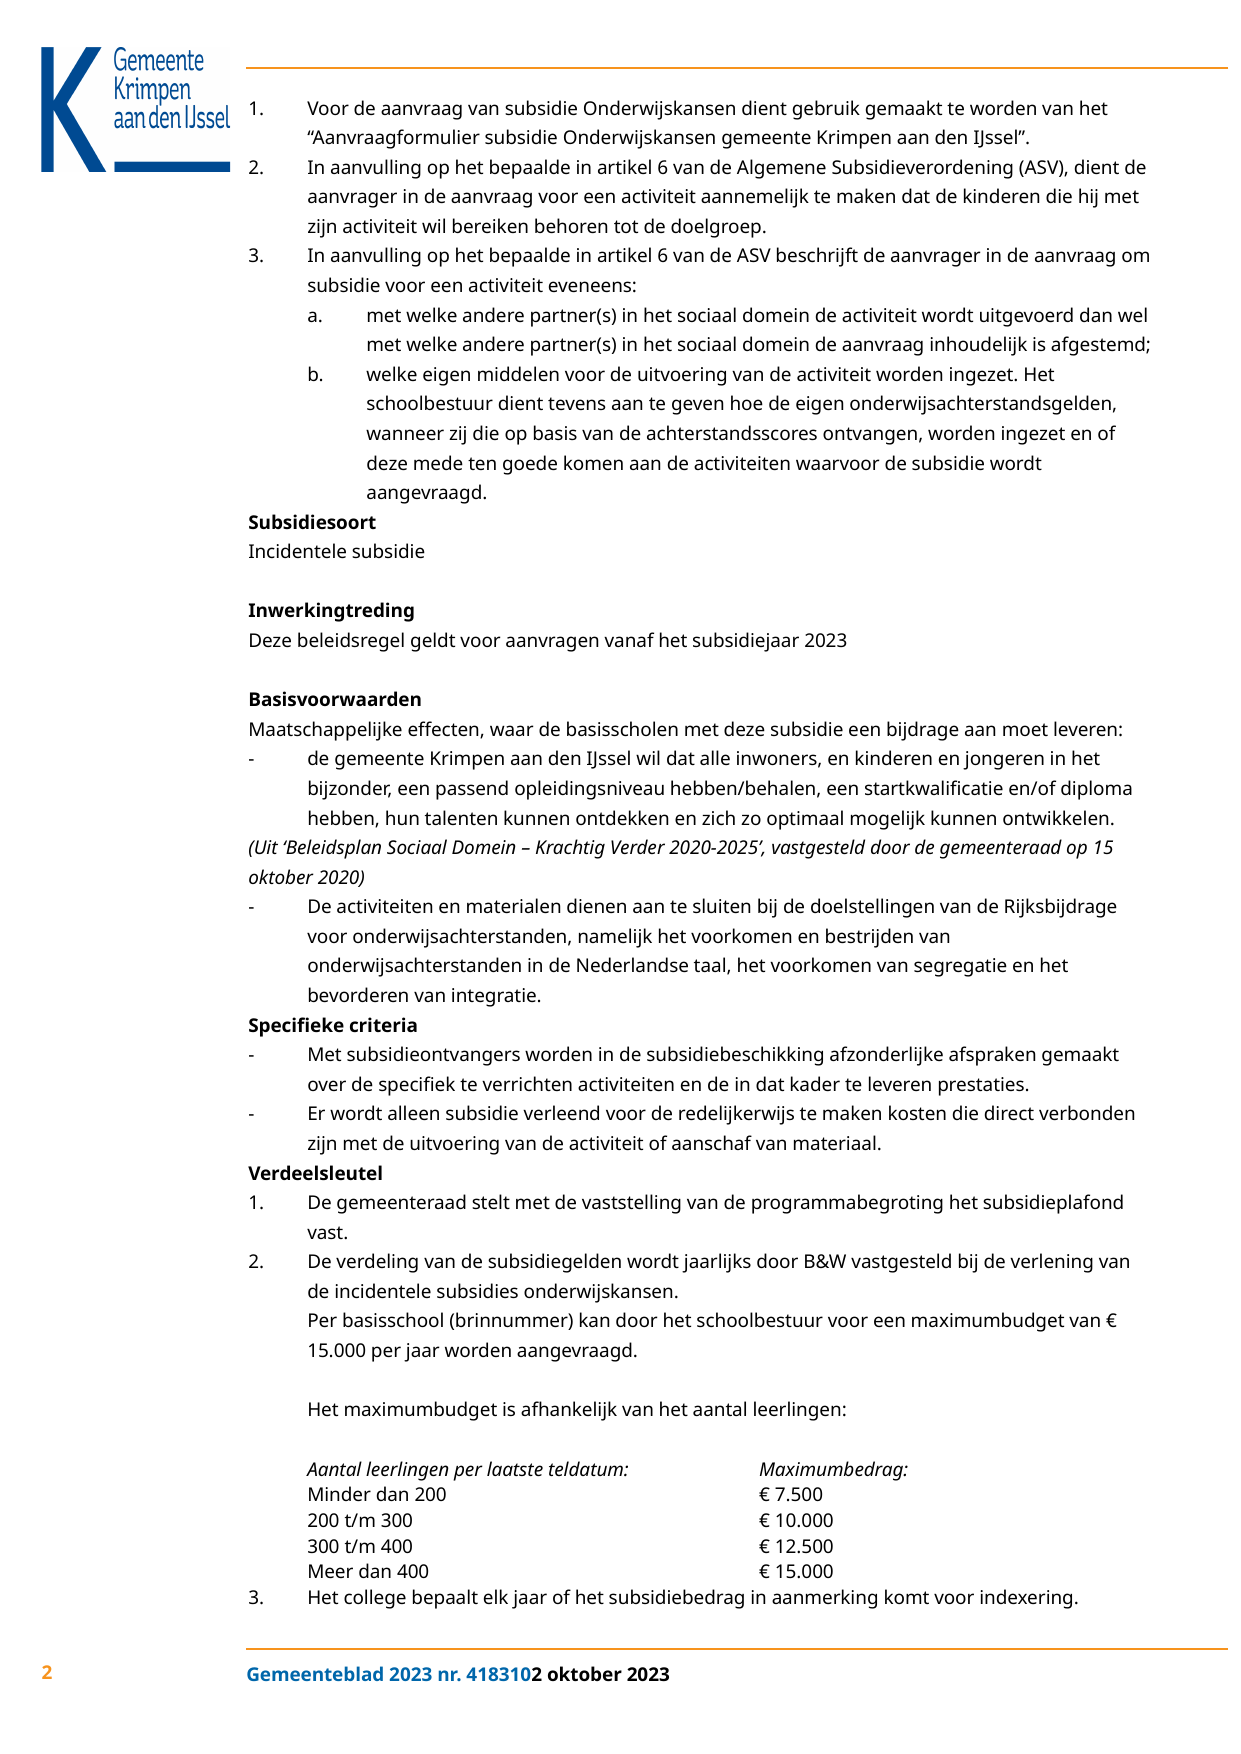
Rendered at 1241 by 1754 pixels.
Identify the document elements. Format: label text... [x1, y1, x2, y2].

table_header Aantal leerlingen per laatste teldatum: [307, 1456, 759, 1481]
table_cell € 10.000 [759, 1507, 1211, 1533]
list Het college bepaalt elk jaar of het subsidiebedrag in aanmerking komt voor indexering. [248, 1584, 1152, 1610]
list Het maximumbudget is afhankelijk van het aantal leerlingen: [248, 1396, 1152, 1422]
text Inwerkingtreding [248, 598, 1152, 623]
list In aanvulling op het bepaalde in artikel 6 van de Algemene Subsidieverordening (ASV), dient de aanvrager in de aanvraag voor een activiteit aannemelijk te maken dat de kinderen die hij met zijn activiteit wil bereiken behoren tot de doelgroep. [248, 154, 1152, 239]
text Deze beleidsregel geldt voor aanvragen vanaf het subsidiejaar 2023 [248, 627, 1152, 653]
table_cell 200 t/m 300 [307, 1507, 759, 1533]
list welke eigen middelen voor de uitvoering van de activiteit worden ingezet. Het schoolbestuur dient tevens aan te geven hoe de eigen onderwijsachterstandsgelden, wanneer zij die op basis van de achterstandsscores ontvangen, worden ingezet en of deze mede ten goede komen aan de activiteiten waarvoor de subsidie wordt aangevraagd. [307, 361, 1152, 505]
list met welke andere partner(s) in het sociaal domein de activiteit wordt uitgevoerd dan wel met welke andere partner(s) in het sociaal domein de aanvraag inhoudelijk is afgestemd; [307, 302, 1152, 357]
text Basisvoorwaarden [248, 686, 1152, 712]
list De verdeling van de subsidiegelden wordt jaarlijks door B&W vastgesteld bij de verlening van de incidentele subsidies onderwijskansen. [248, 1248, 1152, 1304]
text Subsidiesoort [248, 509, 1152, 535]
list Per basisschool (brinnummer) kan door het schoolbestuur voor een maximumbudget van € 15.000 per jaar worden aangevraagd. [248, 1308, 1152, 1363]
table_cell € 12.500 [759, 1533, 1211, 1559]
text Specifieke criteria [248, 1012, 1152, 1038]
list De activiteiten en materialen dienen aan te sluiten bij de doelstellingen van de Rijksbijdrage voor onderwijsachterstanden, namelijk het voorkomen en bestrijden van onderwijsachterstanden in de Nederlandse taal, het voorkomen van segregatie en het bevorderen van integratie. [248, 893, 1152, 1008]
table_header Maximumbedrag: [759, 1456, 1211, 1481]
list De gemeenteraad stelt met de vaststelling van de programmabegroting het subsidieplafond vast. [248, 1189, 1152, 1245]
text Verdeelsleutel [248, 1160, 1152, 1186]
text Incidentele subsidie [248, 538, 1152, 564]
text (Uit ‘Beleidsplan Sociaal Domein – Krachtig Verder 2020-2025’, vastgesteld door de gemeenteraad op 15 oktober 2020) [248, 834, 1152, 890]
table_cell Meer dan 400 [307, 1559, 759, 1584]
text Maatschappelijke effecten, waar de basisscholen met deze subsidie een bijdrage aan moet leveren: [248, 716, 1152, 742]
table_cell Minder dan 200 [307, 1481, 759, 1507]
table_cell 300 t/m 400 [307, 1533, 759, 1559]
list In aanvulling op het bepaalde in artikel 6 van de ASV beschrijft de aanvrager in de aanvraag om subsidie voor een activiteit eveneens: [248, 243, 1152, 298]
list Voor de aanvraag van subsidie Onderwijskansen dient gebruik gemaakt te worden van het “Aanvraagformulier subsidie Onderwijskansen gemeente Krimpen aan den IJssel”. [248, 95, 1152, 150]
list de gemeente Krimpen aan den IJssel wil dat alle inwoners, en kinderen en jongeren in het bijzonder, een passend opleidingsniveau hebben/behalen, een startkwalificatie en/of diploma hebben, hun talenten kunnen ontdekken en zich zo optimaal mogelijk kunnen ontwikkelen. [248, 746, 1152, 831]
table_cell € 15.000 [759, 1559, 1211, 1584]
picture [41, 47, 231, 172]
list Met subsidieontvangers worden in de subsidiebeschikking afzonderlijke afspraken gemaakt over de specifiek te verrichten activiteiten en de in dat kader te leveren prestaties. [248, 1041, 1152, 1097]
list Er wordt alleen subsidie verleend voor de redelijkerwijs te maken kosten die direct verbonden zijn met de uitvoering van de activiteit of aanschaf van materiaal. [248, 1101, 1152, 1156]
table_cell € 7.500 [759, 1481, 1211, 1507]
